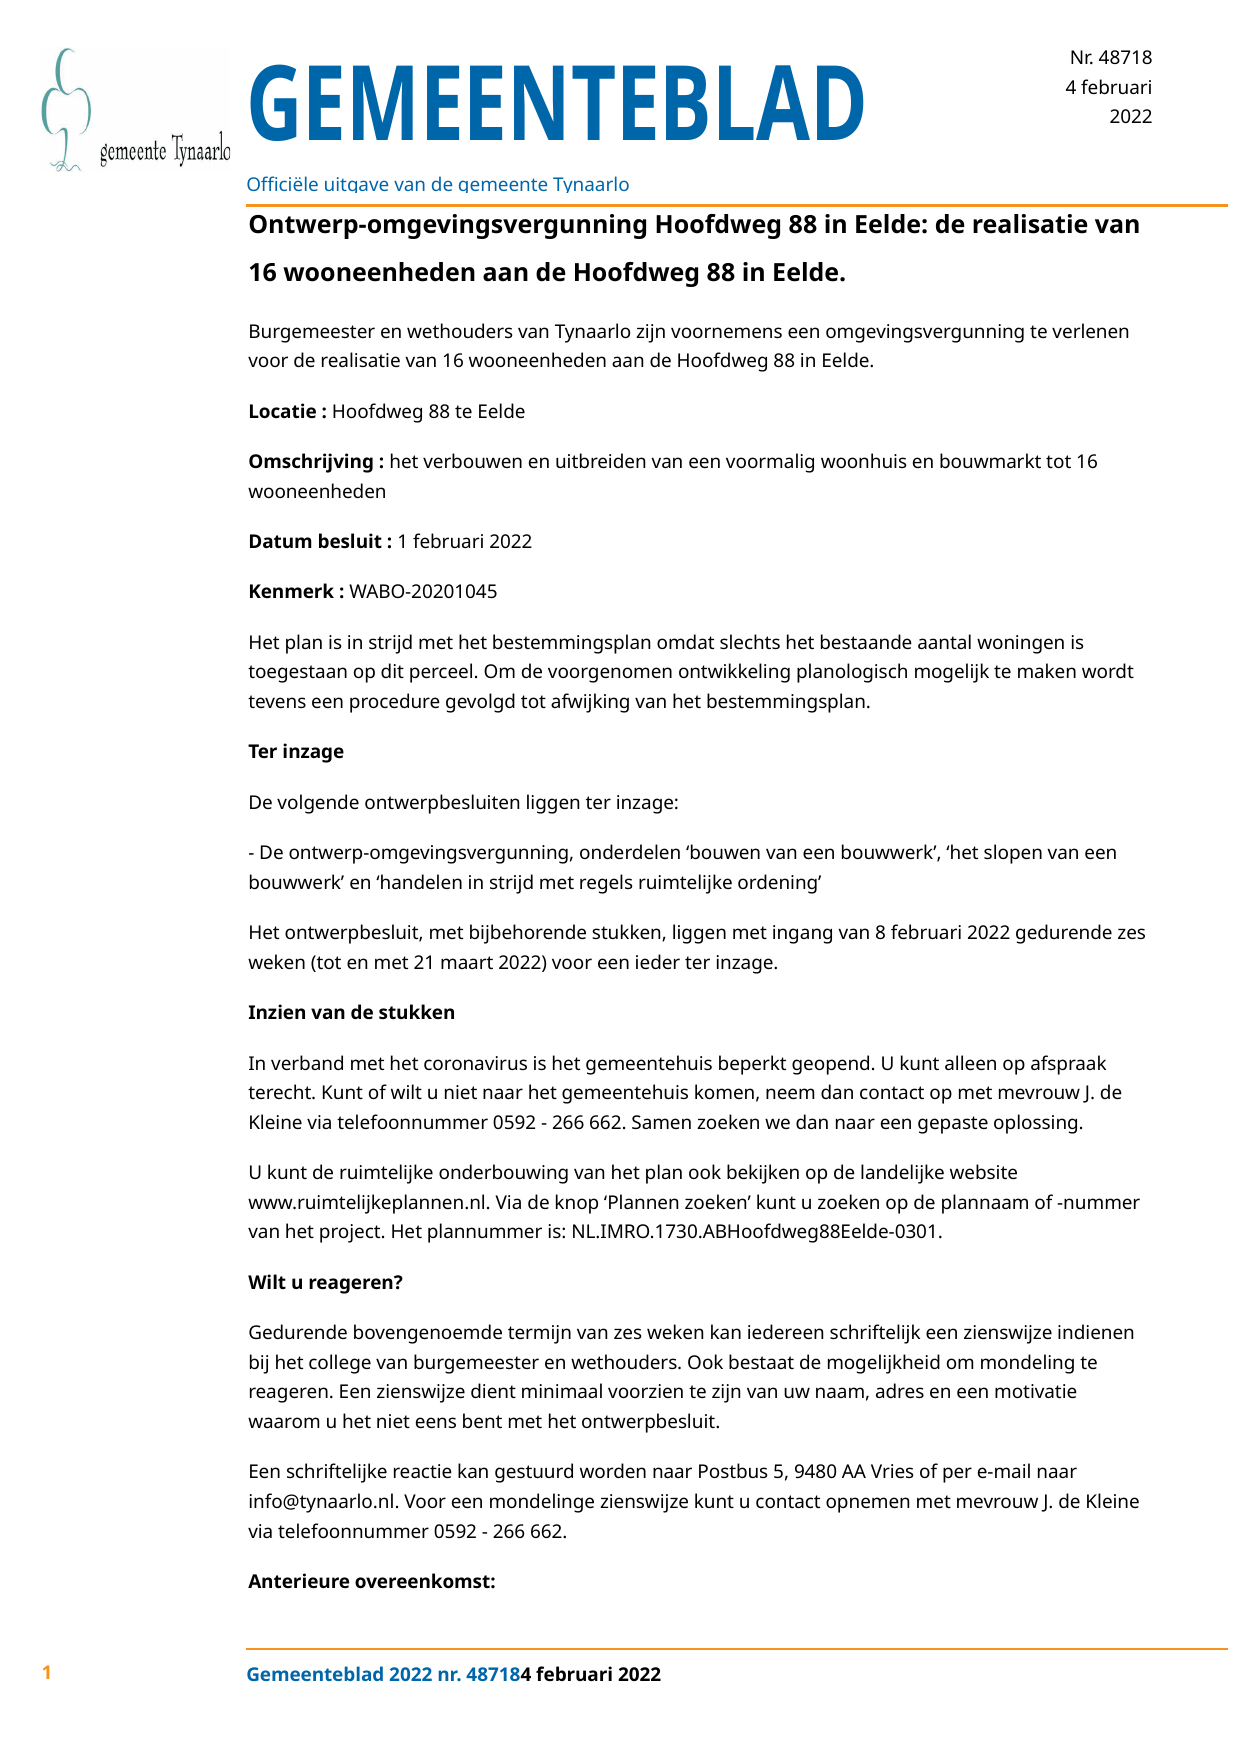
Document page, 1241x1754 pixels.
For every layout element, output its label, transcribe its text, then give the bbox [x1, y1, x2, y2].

text Wilt u reageren? [248, 1269, 1152, 1295]
text Een schriftelijke reactie kan gestuurd worden naar Postbus 5, 9480 AA Vries of per e-mail naar info@tynaarlo.nl. Voor een mondelinge zienswijze kunt u contact opnemen met mevrouw J. de Kleine via telefoonnummer 0592 - 266 662. [248, 1459, 1152, 1544]
text Anterieure overeenkomst: [248, 1568, 1152, 1594]
text Kenmerk : WABO-20201045 [248, 579, 1152, 604]
text Ter inzage [248, 739, 1152, 764]
text Locatie : Hoofdweg 88 te Eelde [248, 398, 1152, 424]
text Het plan is in strijd met het bestemmingsplan omdat slechts het bestaande aantal woningen is toegestaan op dit perceel. Om de voorgenomen ontwikkeling planologisch mogelijk te maken wordt tevens een procedure gevolgd tot afwijking van het bestemmingsplan. [248, 629, 1152, 714]
text Datum besluit : 1 februari 2022 [248, 528, 1152, 554]
picture [41, 47, 231, 172]
text De volgende ontwerpbesluiten liggen ter inzage: [248, 789, 1152, 815]
text - De ontwerp-omgevingsvergunning, onderdelen ‘bouwen van een bouwwerk’, ‘het slopen van een bouwwerk’ en ‘handelen in strijd met regels ruimtelijke ordening’ [248, 839, 1152, 895]
text Gedurende bovengenoemde termijn van zes weken kan iedereen schriftelijk een zienswijze indienen bij het college van burgemeester en wethouders. Ook bestaat de mogelijkheid om mondeling te reageren. Een zienswijze dient minimaal voorzien te zijn van uw naam, adres en een motivatie waarom u het niet eens bent met het ontwerpbesluit. [248, 1319, 1152, 1434]
text Omschrijving : het verbouwen en uitbreiden van een voormalig woonhuis en bouwmarkt tot 16 wooneenheden [248, 448, 1152, 504]
text Het ontwerpbesluit, met bijbehorende stukken, liggen met ingang van 8 februari 2022 gedurende zes weken (tot en met 21 maart 2022) voor een ieder ter inzage. [248, 919, 1152, 975]
text Inzien van de stukken [248, 999, 1152, 1025]
text Burgemeester en wethouders van Tynaarlo zijn voornemens een omgevingsvergunning te verlenen voor de realisatie van 16 wooneenheden aan de Hoofdweg 88 in Eelde. [248, 318, 1152, 373]
text In verband met het coronavirus is het gemeentehuis beperkt geopend. U kunt alleen op afspraak terecht. Kunt of wilt u niet naar het gemeentehuis komen, neem dan contact op met mevrouw J. de Kleine via telefoonnummer 0592 - 266 662. Samen zoeken we dan naar een gepaste oplossing. [248, 1050, 1152, 1135]
text U kunt de ruimtelijke onderbouwing van het plan ook bekijken op de landelijke website www.ruimtelijkeplannen.nl. Via de knop ‘Plannen zoeken’ kunt u zoeken op de plannaam of -nummer van het project. Het plannummer is: NL.IMRO.1730.ABHoofdweg88Eelde-0301. [248, 1159, 1152, 1244]
text Ontwerp-omgevingsvergunning Hoofdweg 88 in Eelde: de realisatie van 16 wooneenheden aan de Hoofdweg 88 in Eelde. [248, 207, 1152, 288]
